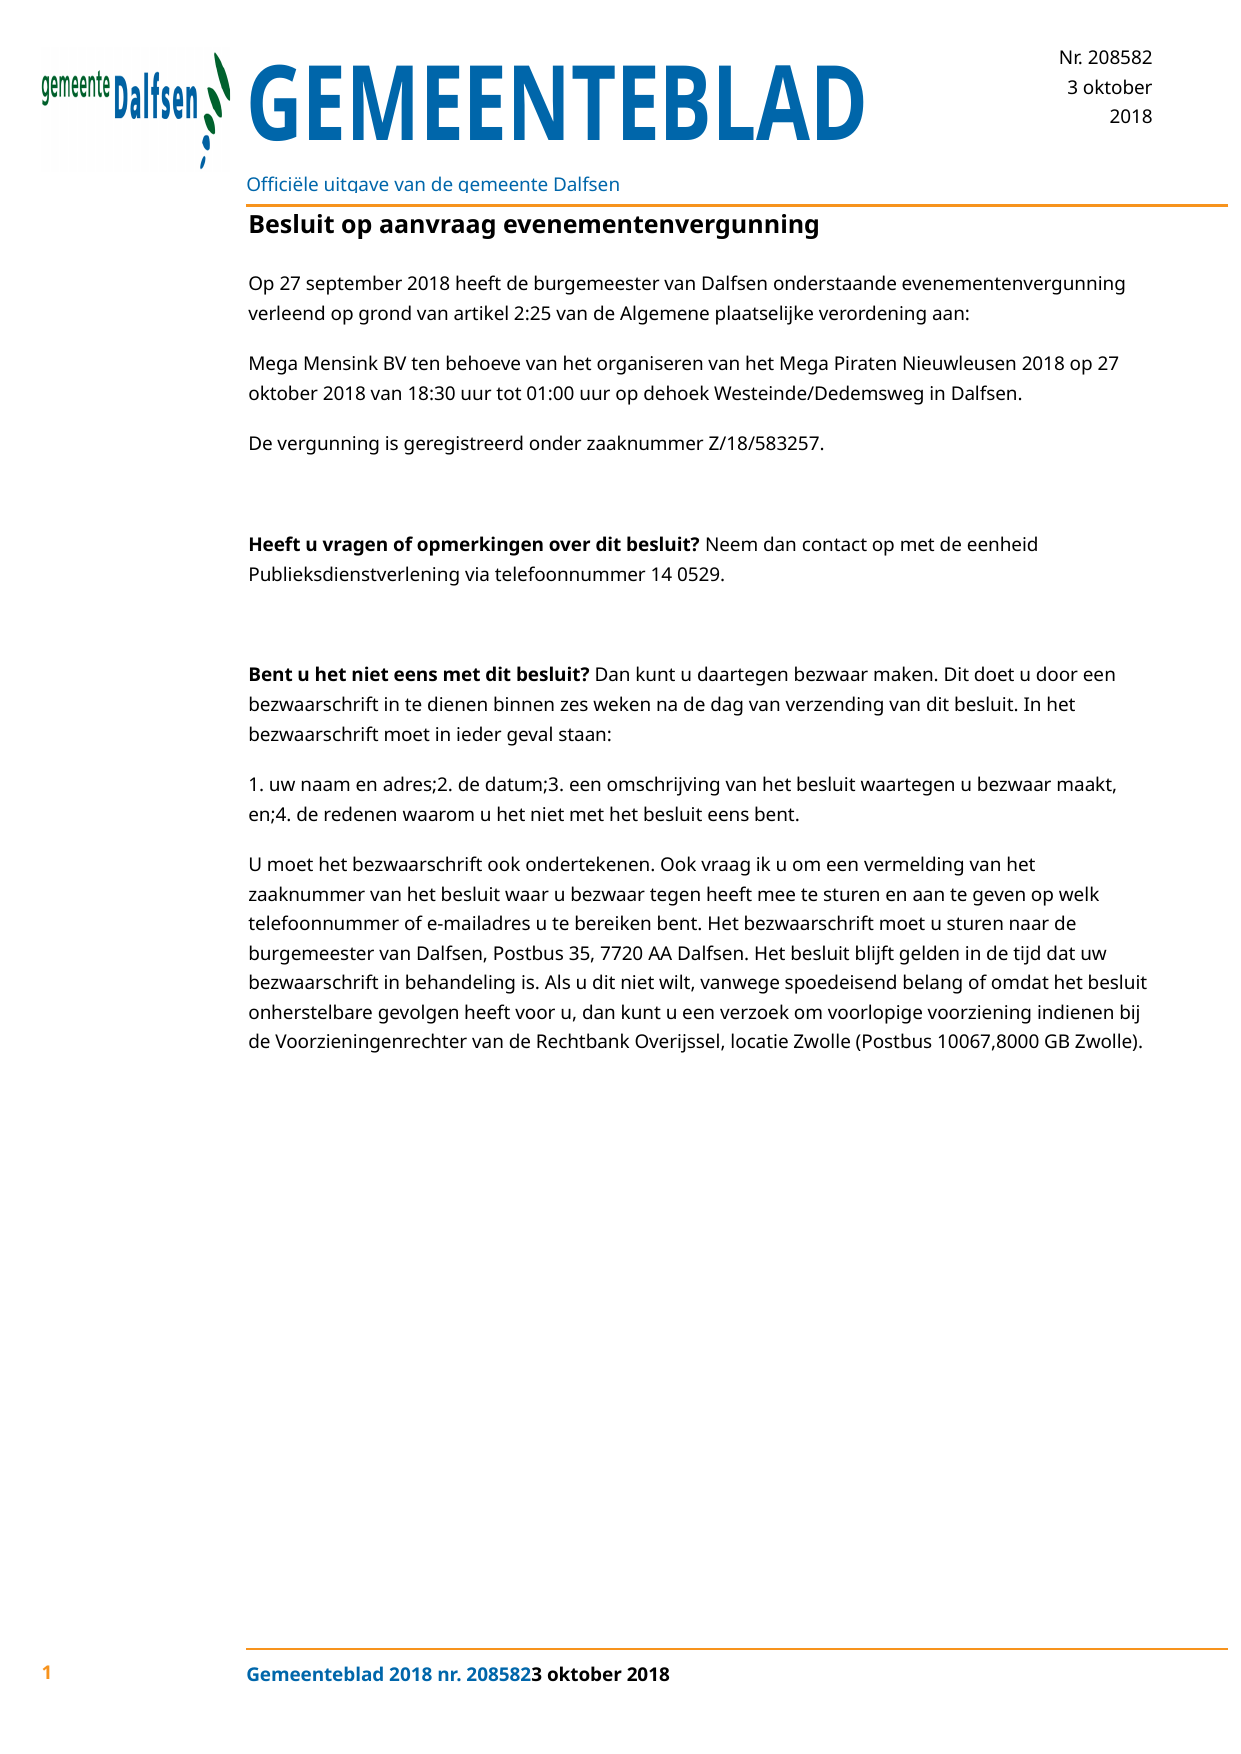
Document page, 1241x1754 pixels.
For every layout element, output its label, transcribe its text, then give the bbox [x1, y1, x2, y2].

text 1. uw naam en adres;2. de datum;3. een omschrijving van het besluit waartegen u bezwaar maakt, en;4. de redenen waarom u het niet met het besluit eens bent. [248, 771, 1152, 826]
text U moet het bezwaarschrift ook ondertekenen. Ook vraag ik u om een vermelding van het zaaknummer van het besluit waar u bezwaar tegen heeft mee te sturen en aan te geven op welk telefoonnummer of e-mailadres u te bereiken bent. Het bezwaarschrift moet u sturen naar de burgemeester van Dalfsen, Postbus 35, 7720 AA Dalfsen. Het besluit blijft gelden in de tijd dat uw bezwaarschrift in behandeling is. Als u dit niet wilt, vanwege spoedeisend belang of omdat het besluit onherstelbare gevolgen heeft voor u, dan kunt u een verzoek om voorlopige voorziening indienen bij de Voorzieningenrechter van de Rechtbank Overijssel, locatie Zwolle (Postbus 10067,8000 GB Zwolle). [248, 851, 1152, 1054]
text Besluit op aanvraag evenementenvergunning [248, 207, 1152, 241]
text De vergunning is geregistreerd onder zaaknummer Z/18/583257. [248, 430, 1152, 456]
text Op 27 september 2018 heeft de burgemeester van Dalfsen onderstaande evenementenvergunning verleend op grond van artikel 2:25 van de Algemene plaatselijke verordening aan: [248, 270, 1152, 326]
text Heeft u vragen of opmerkingen over dit besluit? Neem dan contact op met de eenheid Publieksdienstverlening via telefoonnummer 14 0529. [248, 531, 1152, 586]
text Mega Mensink BV ten behoeve van het organiseren van het Mega Piraten Nieuwleusen 2018 op 27 oktober 2018 van 18:30 uur tot 01:00 uur op dehoek Westeinde/Dedemsweg in Dalfsen. [248, 350, 1152, 406]
picture [41, 47, 231, 172]
text Bent u het niet eens met dit besluit? Dan kunt u daartegen bezwaar maken. Dit doet u door een bezwaarschrift in te dienen binnen zes weken na de dag van verzending van dit besluit. In het bezwaarschrift moet in ieder geval staan: [248, 662, 1152, 746]
